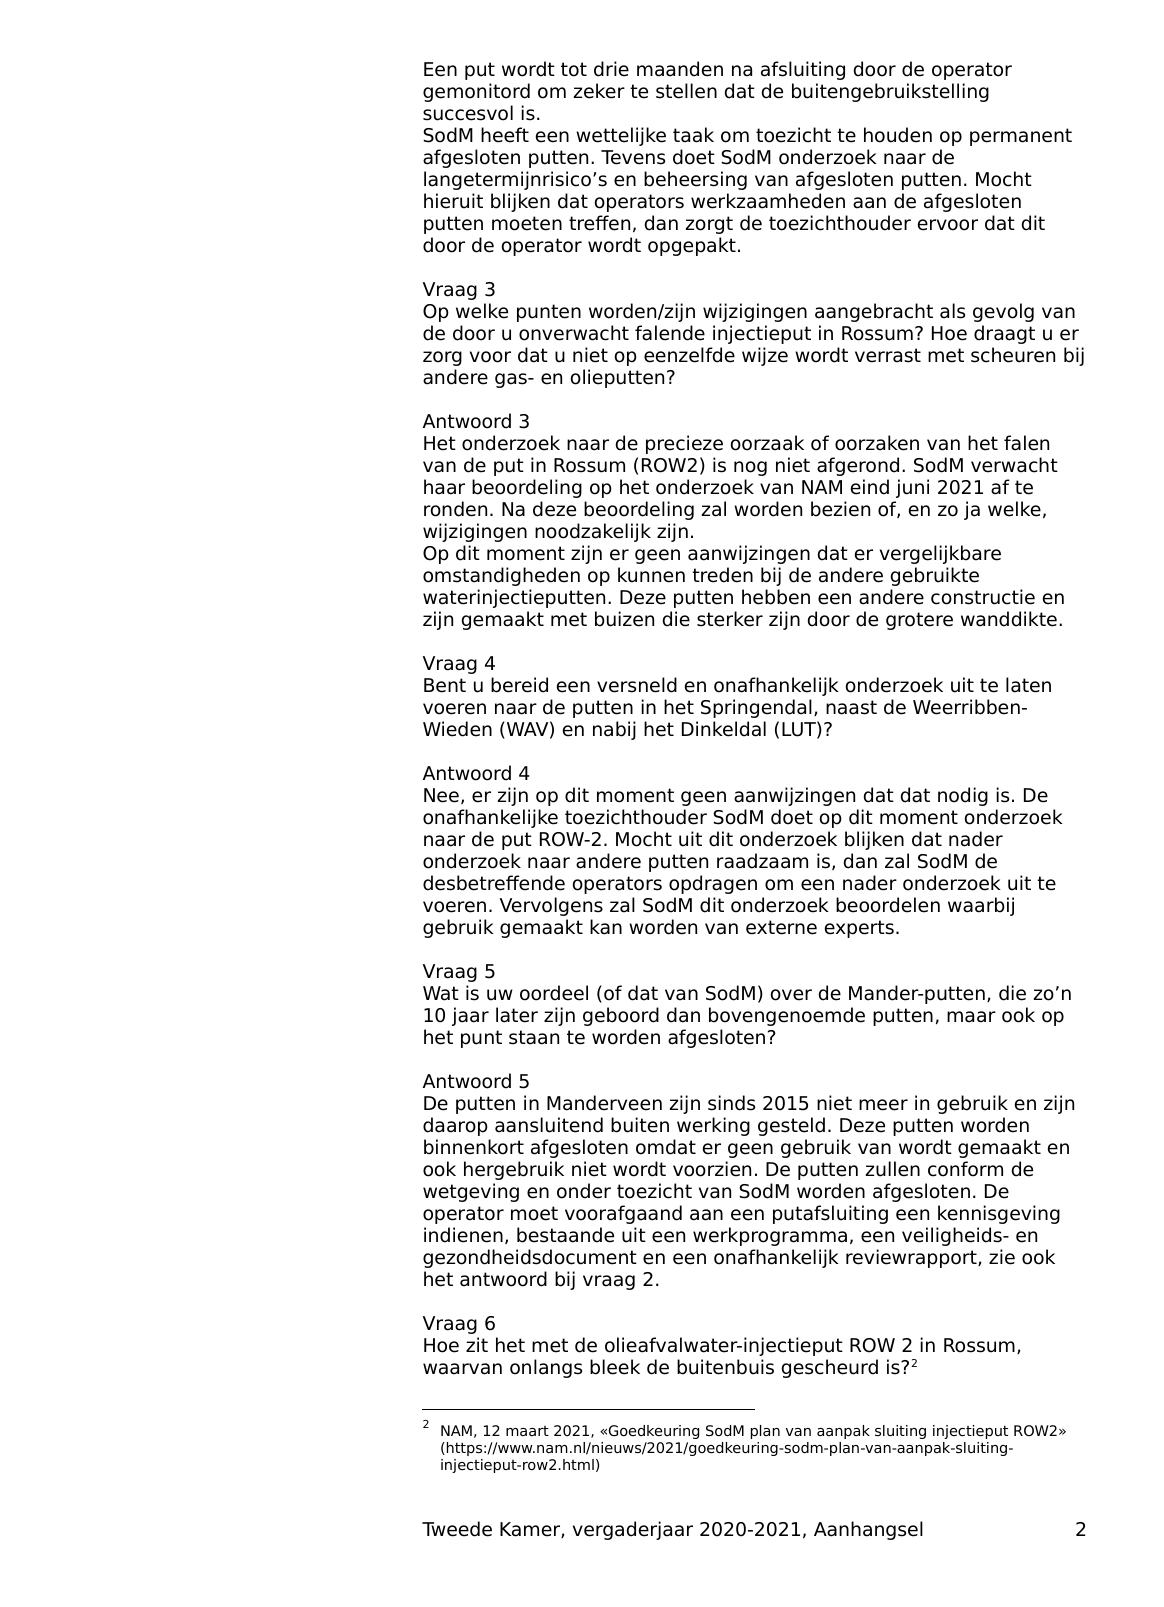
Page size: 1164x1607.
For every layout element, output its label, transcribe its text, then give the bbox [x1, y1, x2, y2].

text Antwoord 5 [422, 1071, 1087, 1093]
text Op dit moment zijn er geen aanwijzingen dat er vergelijkbare omstandigheden op kunnen treden bij de andere gebruikte waterinjectieputten. Deze putten hebben een andere constructie en zijn gemaakt met buizen die sterker zijn door de grotere wanddikte. [422, 543, 1087, 631]
text Een put wordt tot drie maanden na afsluiting door de operator gemonitord om zeker te stellen dat de buitengebruikstelling succesvol is. [422, 59, 1087, 125]
text Wat is uw oordeel (of dat van SodM) over de Mander-putten, die zo’n 10 jaar later zijn geboord dan bovengenoemde putten, maar ook op het punt staan te worden afgesloten? [422, 983, 1087, 1049]
text Vraag 6 [422, 1313, 1087, 1335]
text Vraag 4 [422, 653, 1087, 675]
text NAM, 12 maart 2021, «Goedkeuring SodM plan van aanpak sluiting injectieput ROW2» (https://www.nam.nl/nieuws/2021/goedkeuring-sodm-plan-van-aanpak-sluiting-injectieput-row2.html) [422, 1418, 1087, 1474]
text Hoe zit het met de olieafvalwater-injectieput ROW 2 in Rossum, waarvan onlangs bleek de buitenbuis gescheurd is? [422, 1335, 1087, 1379]
text SodM heeft een wettelijke taak om toezicht te houden op permanent afgesloten putten. Tevens doet SodM onderzoek naar de langetermijnrisico’s en beheersing van afgesloten putten. Mocht hieruit blijken dat operators werkzaamheden aan de afgesloten putten moeten treffen, dan zorgt de toezichthouder ervoor dat dit door de operator wordt opgepakt. [422, 125, 1087, 257]
text Nee, er zijn op dit moment geen aanwijzingen dat dat nodig is. De onafhankelijke toezichthouder SodM doet op dit moment onderzoek naar de put ROW-2. Mocht uit dit onderzoek blijken dat nader onderzoek naar andere putten raadzaam is, dan zal SodM de desbetreffende operators opdragen om een nader onderzoek uit te voeren. Vervolgens zal SodM dit onderzoek beoordelen waarbij gebruik gemaakt kan worden van externe experts. [422, 785, 1087, 939]
text Vraag 5 [422, 961, 1087, 983]
text Antwoord 3 [422, 411, 1087, 433]
text De putten in Manderveen zijn sinds 2015 niet meer in gebruik en zijn daarop aansluitend buiten werking gesteld. Deze putten worden binnenkort afgesloten omdat er geen gebruik van wordt gemaakt en ook hergebruik niet wordt voorzien. De putten zullen conform de wetgeving en onder toezicht van SodM worden afgesloten. De operator moet voorafgaand aan een putafsluiting een kennisgeving indienen, bestaande uit een werkprogramma, een veiligheids- en gezondheidsdocument en een onafhankelijk reviewrapport, zie ook het antwoord bij vraag 2. [422, 1093, 1087, 1291]
text Bent u bereid een versneld en onafhankelijk onderzoek uit te laten voeren naar de putten in het Springendal, naast de Weerribben-Wieden (WAV) en nabij het Dinkeldal (LUT)? [422, 675, 1087, 741]
text Op welke punten worden/zijn wijzigingen aangebracht als gevolg van de door u onverwacht falende injectieput in Rossum? Hoe draagt u er zorg voor dat u niet op eenzelfde wijze wordt verrast met scheuren bij andere gas- en olieputten? [422, 301, 1087, 389]
text Vraag 3 [422, 279, 1087, 301]
text Het onderzoek naar de precieze oorzaak of oorzaken van het falen van de put in Rossum (ROW2) is nog niet afgerond. SodM verwacht haar beoordeling op het onderzoek van NAM eind juni 2021 af te ronden. Na deze beoordeling zal worden bezien of, en zo ja welke, wijzigingen noodzakelijk zijn. [422, 433, 1087, 543]
text Antwoord 4 [422, 763, 1087, 785]
